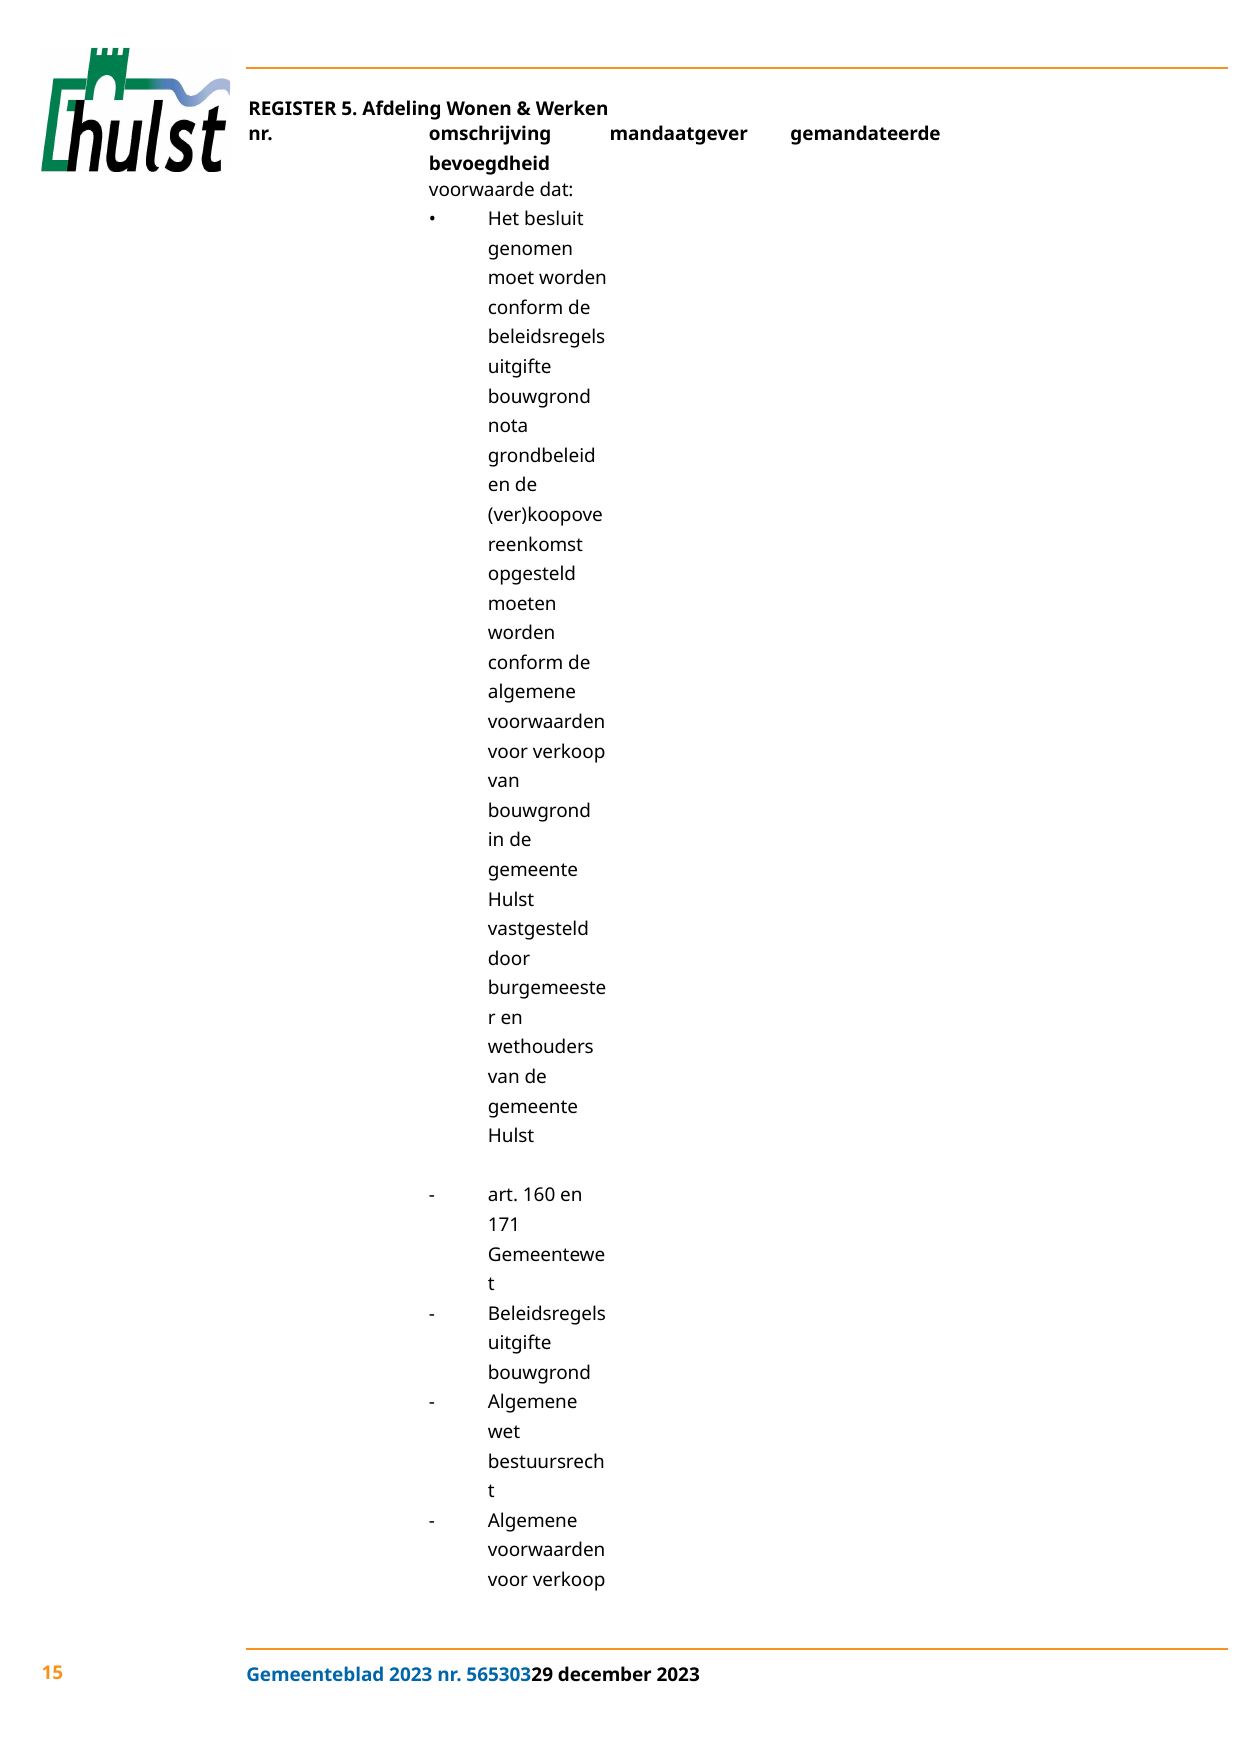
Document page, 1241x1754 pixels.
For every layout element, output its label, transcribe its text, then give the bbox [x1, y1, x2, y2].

table_header REGISTER 5. Afdeling Wonen & Werken [248, 95, 1152, 121]
table_cell gemandateerde [790, 121, 1152, 176]
picture [41, 47, 231, 172]
table_cell mandaatgever [609, 121, 790, 176]
table_cell [609, 176, 790, 1592]
table_cell omschrijving bevoegdheid [429, 121, 609, 176]
table_cell voorwaarde dat: Het besluit genomen moet worden conform de beleidsregels uitgifte bouwgrond nota grondbeleid en de (ver)koopovereenkomst opgesteld moeten worden conform de algemene voorwaarden voor verkoop van bouwgrond in de gemeente Hulst vastgesteld door burgemeester en wethouders van de gemeente Hulst art. 160 en 171 Gemeentewet Beleidsregels uitgifte bouwgrond Algemene wet bestuursrecht Algemene voorwaarden voor verkoop [429, 176, 609, 1592]
table_cell nr. [248, 121, 429, 176]
table_cell [248, 176, 429, 1592]
table_cell [790, 176, 1152, 1592]
